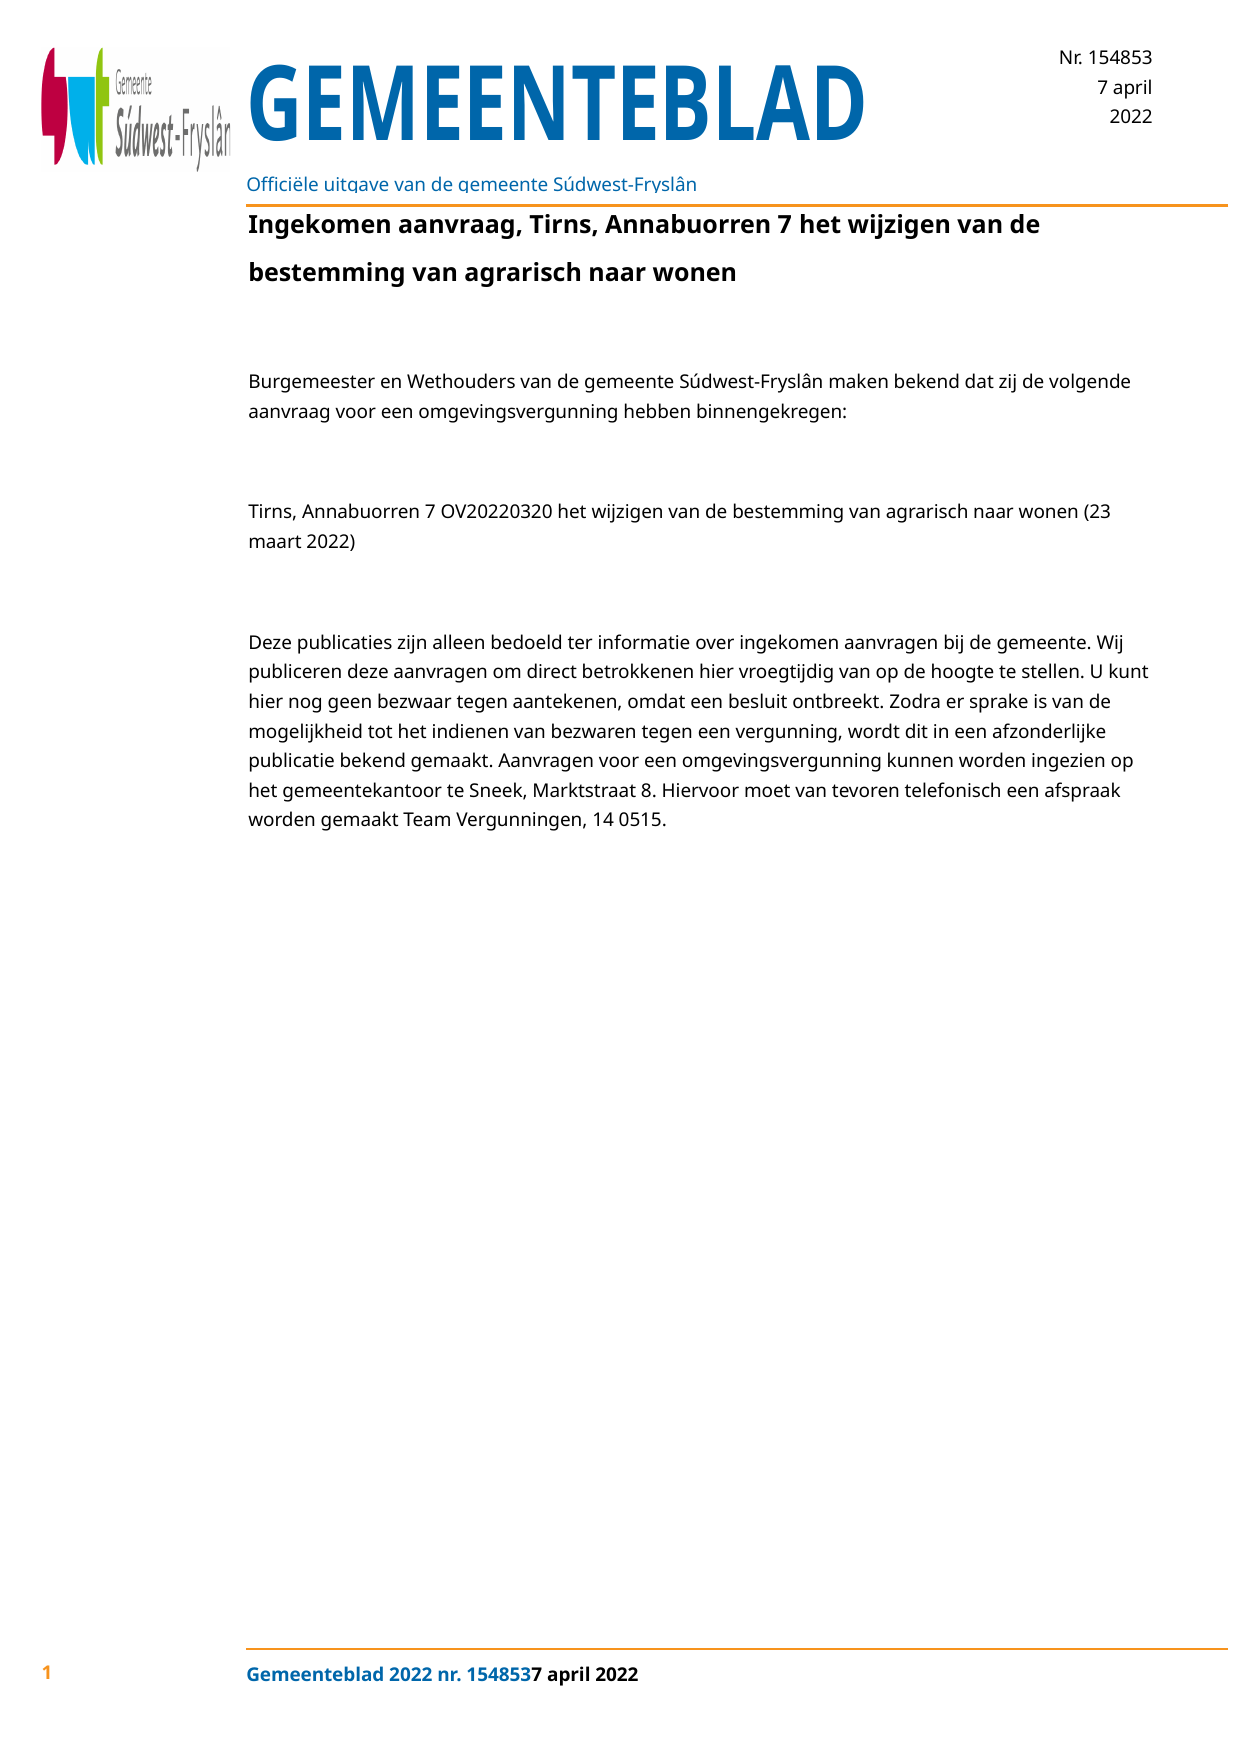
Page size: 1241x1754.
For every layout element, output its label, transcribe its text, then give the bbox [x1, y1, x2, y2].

text Burgemeester en Wethouders van de gemeente Súdwest-Fryslân maken bekend dat zij de volgende aanvraag voor een omgevingsvergunning hebben binnengekregen: [248, 368, 1152, 424]
text Tirns, Annabuorren 7 OV20220320 het wijzigen van de bestemming van agrarisch naar wonen (23 maart 2022) [248, 499, 1152, 554]
text Deze publicaties zijn alleen bedoeld ter informatie over ingekomen aanvragen bij de gemeente. Wij publiceren deze aanvragen om direct betrokkenen hier vroegtijdig van op de hoogte te stellen. U kunt hier nog geen bezwaar tegen aantekenen, omdat een besluit ontbreekt. Zodra er sprake is van de mogelijkheid tot het indienen van bezwaren tegen een vergunning, wordt dit in een afzonderlijke publicatie bekend gemaakt. Aanvragen voor een omgevingsvergunning kunnen worden ingezien op het gemeentekantoor te Sneek, Marktstraat 8. Hiervoor moet van tevoren telefonisch een afspraak worden gemaakt Team Vergunningen, 14 0515. [248, 629, 1152, 832]
picture [41, 47, 231, 172]
text Ingekomen aanvraag, Tirns, Annabuorren 7 het wijzigen van de bestemming van agrarisch naar wonen [248, 207, 1152, 288]
